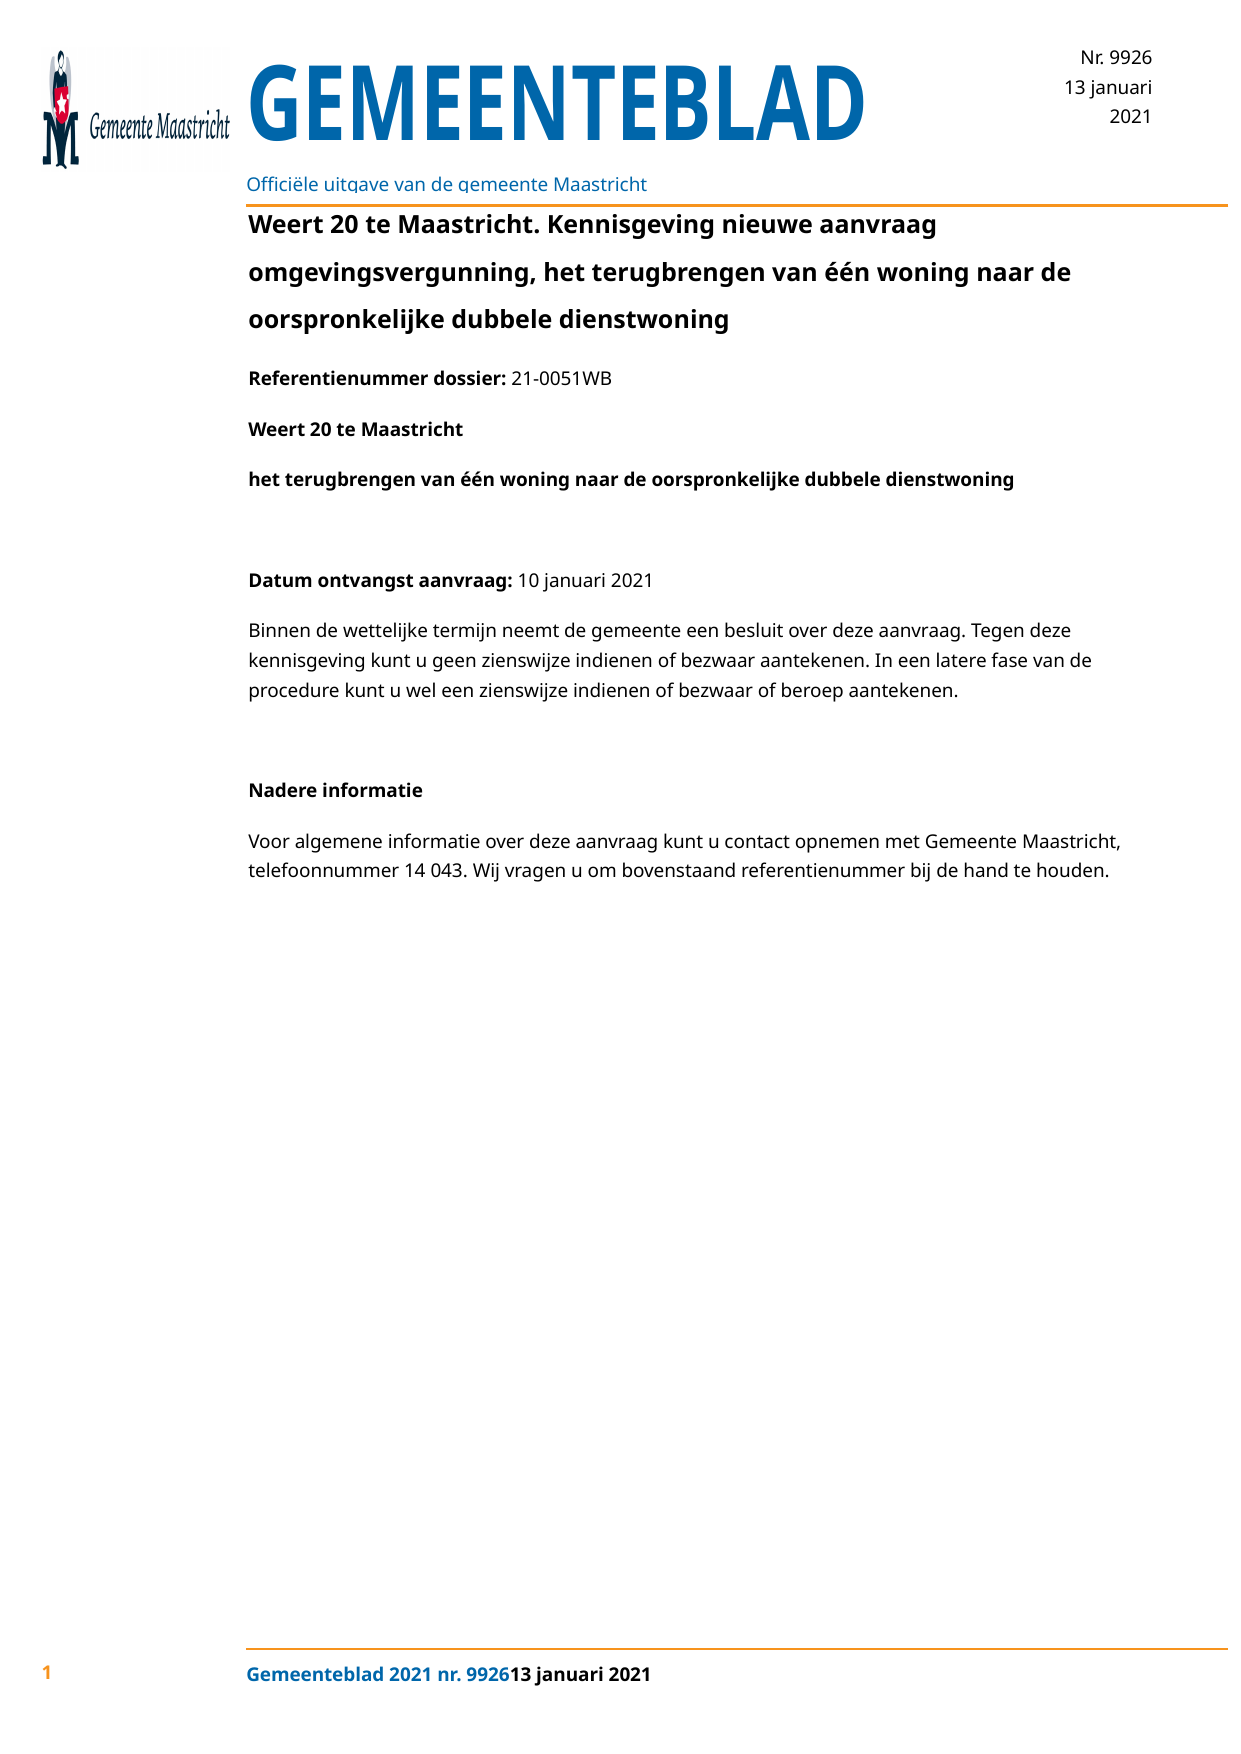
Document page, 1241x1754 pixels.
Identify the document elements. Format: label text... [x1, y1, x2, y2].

text Datum ontvangst aanvraag: 10 januari 2021 [248, 567, 1152, 593]
text het terugbrengen van één woning naar de oorspronkelijke dubbele dienstwoning [248, 466, 1152, 492]
text Voor algemene informatie over deze aanvraag kunt u contact opnemen met Gemeente Maastricht, telefoonnummer 14 043. Wij vragen u om bovenstaand referentienummer bij de hand te houden. [248, 828, 1152, 883]
text Nadere informatie [248, 778, 1152, 803]
text Weert 20 te Maastricht [248, 416, 1152, 442]
text Referentienummer dossier: 21-0051WB [248, 366, 1152, 391]
picture [41, 47, 231, 172]
text Binnen de wettelijke termijn neemt de gemeente een besluit over deze aanvraag. Tegen deze kennisgeving kunt u geen zienswijze indienen of bezwaar aantekenen. In een latere fase van de procedure kunt u wel een zienswijze indienen of bezwaar of beroep aantekenen. [248, 618, 1152, 702]
text Weert 20 te Maastricht. Kennisgeving nieuwe aanvraag omgevingsvergunning, het terugbrengen van één woning naar de oorspronkelijke dubbele dienstwoning [248, 207, 1152, 336]
